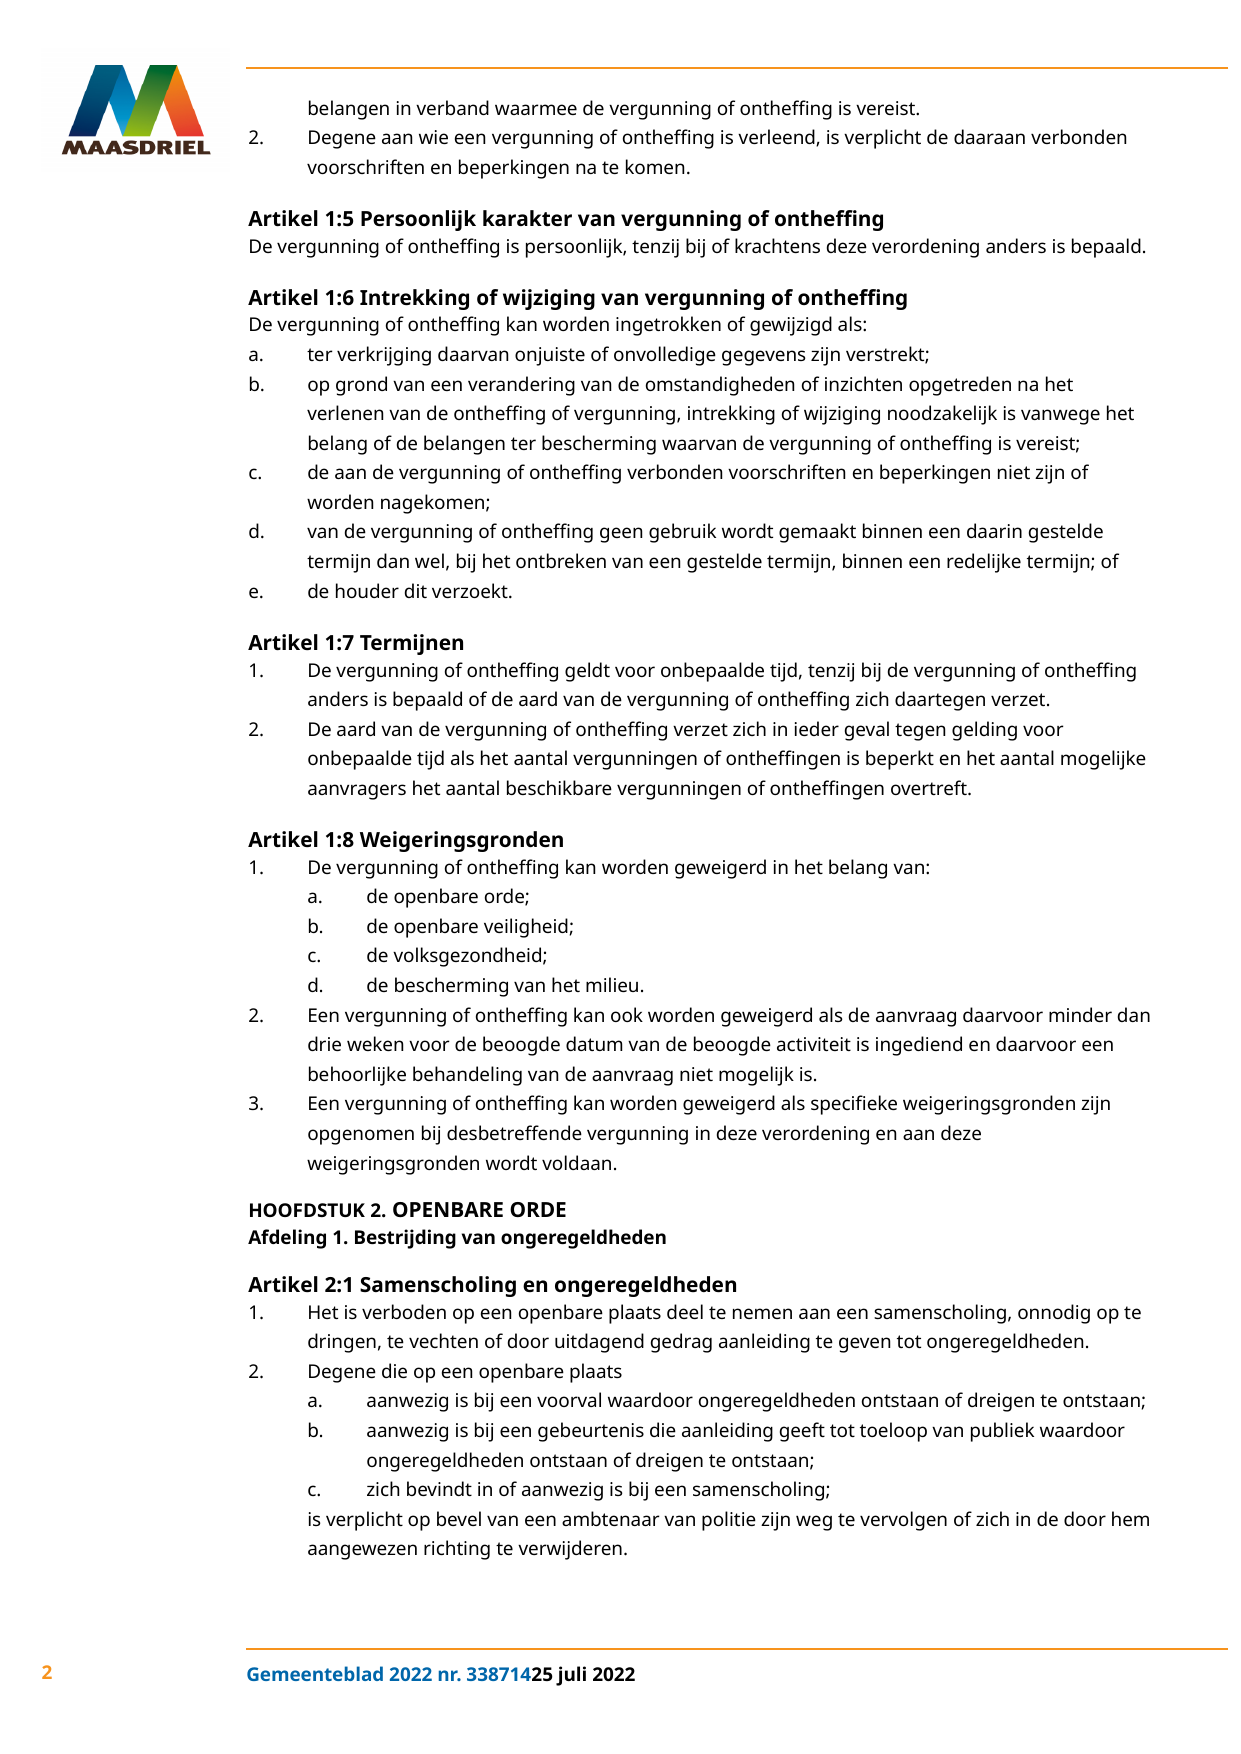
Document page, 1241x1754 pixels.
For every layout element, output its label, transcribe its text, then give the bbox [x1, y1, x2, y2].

list zich bevindt in of aanwezig is bij een samenscholing; [307, 1476, 1152, 1502]
text Artikel 1:6 Intrekking of wijziging van vergunning of ontheffing [248, 283, 1152, 312]
list Een vergunning of ontheffing kan ook worden geweigerd als de aanvraag daarvoor minder dan drie weken voor de beoogde datum van de beoogde activiteit is ingediend en daarvoor een behoorlijke behandeling van de aanvraag niet mogelijk is. [248, 1002, 1152, 1087]
text De vergunning of ontheffing kan worden ingetrokken of gewijzigd als: [248, 312, 1152, 337]
list de houder dit verzoekt. [248, 578, 1152, 604]
list de bescherming van het milieu. [307, 972, 1152, 998]
list is verplicht op bevel van een ambtenaar van politie zijn weg te vervolgen of zich in de door hem aangewezen richting te verwijderen. [248, 1506, 1152, 1561]
list belangen in verband waarmee de vergunning of ontheffing is vereist. [248, 95, 1152, 121]
list de aan de vergunning of ontheffing verbonden voorschriften en beperkingen niet zijn of worden nagekomen; [248, 459, 1152, 515]
list De vergunning of ontheffing kan worden geweigerd in het belang van: [248, 854, 1152, 880]
text Afdeling 1. Bestrijding van ongeregeldheden [248, 1224, 1152, 1249]
text Artikel 1:8 Weigeringsgronden [248, 826, 1152, 854]
list Degene die op een openbare plaats [248, 1358, 1152, 1384]
list aanwezig is bij een gebeurtenis die aanleiding geeft tot toeloop van publiek waardoor ongeregeldheden ontstaan of dreigen te ontstaan; [307, 1417, 1152, 1472]
list aanwezig is bij een voorval waardoor ongeregeldheden ontstaan of dreigen te ontstaan; [307, 1388, 1152, 1413]
list De vergunning of ontheffing geldt voor onbepaalde tijd, tenzij bij de vergunning of ontheffing anders is bepaald of de aard van de vergunning of ontheffing zich daartegen verzet. [248, 657, 1152, 712]
list op grond van een verandering van de omstandigheden of inzichten opgetreden na het verlenen van de ontheffing of vergunning, intrekking of wijziging noodzakelijk is vanwege het belang of de belangen ter bescherming waarvan de vergunning of ontheffing is vereist; [248, 371, 1152, 456]
list de openbare orde; [307, 883, 1152, 909]
list de openbare veiligheid; [307, 913, 1152, 939]
list Een vergunning of ontheffing kan worden geweigerd als specifieke weigeringsgronden zijn opgenomen bij desbetreffende vergunning in deze verordening en aan deze weigeringsgronden wordt voldaan. [248, 1091, 1152, 1176]
list De aard van de vergunning of ontheffing verzet zich in ieder geval tegen gelding voor onbepaalde tijd als het aantal vergunningen of ontheffingen is beperkt en het aantal mogelijke aanvragers het aantal beschikbare vergunningen of ontheffingen overtreft. [248, 716, 1152, 801]
list de volksgezondheid; [307, 943, 1152, 968]
list van de vergunning of ontheffing geen gebruik wordt gemaakt binnen een daarin gestelde termijn dan wel, bij het ontbreken van een gestelde termijn, binnen een redelijke termijn; of [248, 519, 1152, 574]
list Het is verboden op een openbare plaats deel te nemen aan een samenscholing, onnodig op te dringen, te vechten of door uitdagend gedrag aanleiding te geven tot ongeregeldheden. [248, 1299, 1152, 1354]
picture [41, 47, 231, 172]
text Artikel 2:1 Samenscholing en ongeregeldheden [248, 1270, 1152, 1299]
list ter verkrijging daarvan onjuiste of onvolledige gegevens zijn verstrekt; [248, 341, 1152, 367]
text Artikel 1:7 Termijnen [248, 628, 1152, 657]
list Degene aan wie een vergunning of ontheffing is verleend, is verplicht de daaraan verbonden voorschriften en beperkingen na te komen. [248, 124, 1152, 180]
text HOOFDSTUK 2. OPENBARE ORDE [248, 1195, 1152, 1224]
text Artikel 1:5 Persoonlijk karakter van vergunning of ontheffing [248, 204, 1152, 233]
text De vergunning of ontheffing is persoonlijk, tenzij bij of krachtens deze verordening anders is bepaald. [248, 233, 1152, 258]
